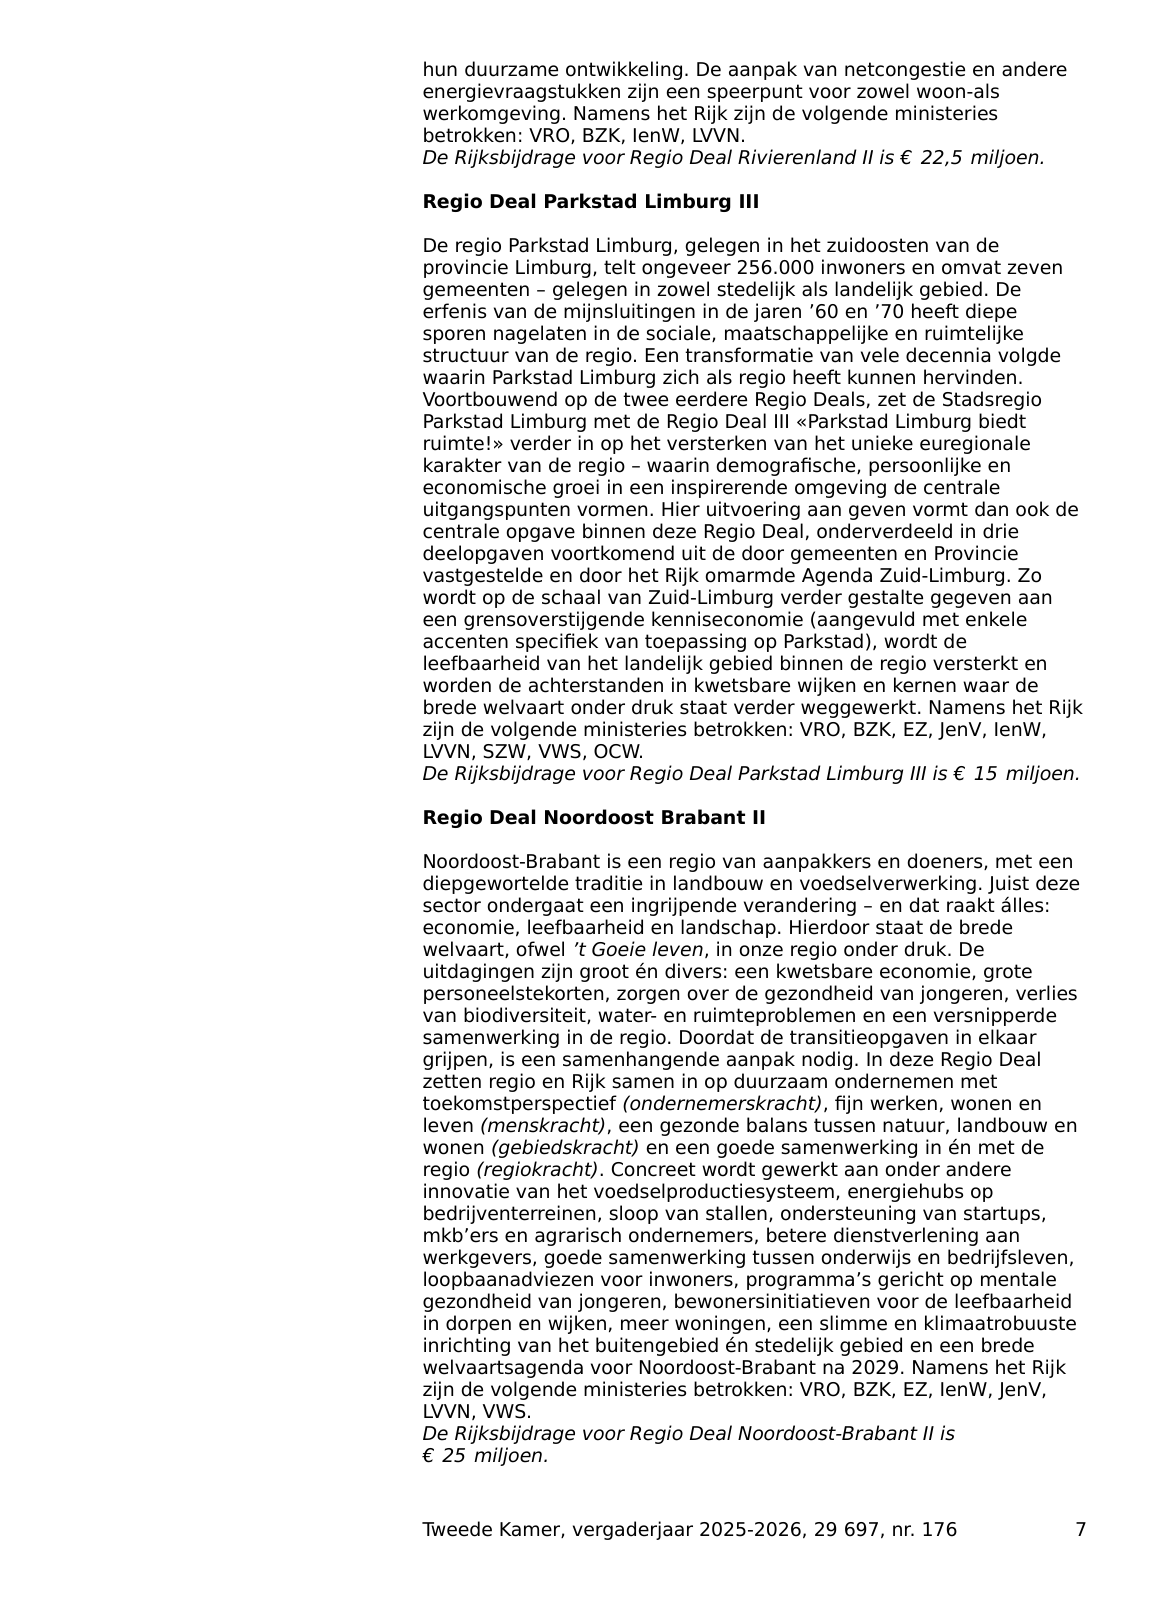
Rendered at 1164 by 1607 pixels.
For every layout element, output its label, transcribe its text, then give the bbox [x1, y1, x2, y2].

text hun duurzame ontwikkeling. De aanpak van netcongestie en andere energievraagstukken zijn een speerpunt voor zowel woon-als werkomgeving. Namens het Rijk zijn de volgende ministeries betrokken: VRO, BZK, IenW, LVVN. [422, 59, 1087, 147]
subtitle Regio Deal Noordoost Brabant II [422, 807, 1087, 829]
text De Rijksbijdrage voor Regio Deal Parkstad Limburg III is € 15 miljoen. [422, 763, 1087, 785]
subtitle Regio Deal Parkstad Limburg III [422, 191, 1087, 213]
text De regio Parkstad Limburg, gelegen in het zuidoosten van de provincie Limburg, telt ongeveer 256.000 inwoners en omvat zeven gemeenten – gelegen in zowel stedelijk als landelijk gebied. De erfenis van de mijnsluitingen in de jaren ’60 en ’70 heeft diepe sporen nagelaten in de sociale, maatschappelijke en ruimtelijke structuur van de regio. Een transformatie van vele decennia volgde waarin Parkstad Limburg zich als regio heeft kunnen hervinden. Voortbouwend op de twee eerdere Regio Deals, zet de Stadsregio Parkstad Limburg met de Regio Deal III «Parkstad Limburg biedt ruimte!» verder in op het versterken van het unieke euregionale karakter van de regio – waarin demografische, persoonlijke en economische groei in een inspirerende omgeving de centrale uitgangspunten vormen. Hier uitvoering aan geven vormt dan ook de centrale opgave binnen deze Regio Deal, onderverdeeld in drie deelopgaven voortkomend uit de door gemeenten en Provincie vastgestelde en door het Rijk omarmde Agenda Zuid-Limburg. Zo wordt op de schaal van Zuid-Limburg verder gestalte gegeven aan een grensoverstijgende kenniseconomie (aangevuld met enkele accenten specifiek van toepassing op Parkstad), wordt de leefbaarheid van het landelijk gebied binnen de regio versterkt en worden de achterstanden in kwetsbare wijken en kernen waar de brede welvaart onder druk staat verder weggewerkt. Namens het Rijk zijn de volgende ministeries betrokken: VRO, BZK, EZ, JenV, IenW, LVVN, SZW, VWS, OCW. [422, 235, 1087, 763]
text De Rijksbijdrage voor Regio Deal Rivierenland II is € 22,5 miljoen. [422, 147, 1087, 169]
text De Rijksbijdrage voor Regio Deal Noordoost-Brabant II is € 25 miljoen. [422, 1423, 1087, 1467]
text Noordoost-Brabant is een regio van aanpakkers en doeners, met een diepgewortelde traditie in landbouw en voedselverwerking. Juist deze sector ondergaat een ingrijpende verandering – en dat raakt álles: economie, leefbaarheid en landschap. Hierdoor staat de brede welvaart, ofwel ’t Goeie leven, in onze regio onder druk. De uitdagingen zijn groot én divers: een kwetsbare economie, grote personeelstekorten, zorgen over de gezondheid van jongeren, verlies van biodiversiteit, water- en ruimteproblemen en een versnipperde samenwerking in de regio. Doordat de transitieopgaven in elkaar grijpen, is een samenhangende aanpak nodig. In deze Regio Deal zetten regio en Rijk samen in op duurzaam ondernemen met toekomstperspectief (ondernemerskracht), fijn werken, wonen en leven (menskracht), een gezonde balans tussen natuur, landbouw en wonen (gebiedskracht) en een goede samenwerking in én met de regio (regiokracht). Concreet wordt gewerkt aan onder andere innovatie van het voedselproductiesysteem, energiehubs op bedrijventerreinen, sloop van stallen, ondersteuning van startups, mkb’ers en agrarisch ondernemers, betere dienstverlening aan werkgevers, goede samenwerking tussen onderwijs en bedrijfsleven, loopbaanadviezen voor inwoners, programma’s gericht op mentale gezondheid van jongeren, bewonersinitiatieven voor de leefbaarheid in dorpen en wijken, meer woningen, een slimme en klimaatrobuuste inrichting van het buitengebied én stedelijk gebied en een brede welvaartsagenda voor Noordoost-Brabant na 2029. Namens het Rijk zijn de volgende ministeries betrokken: VRO, BZK, EZ, IenW, JenV, LVVN, VWS. [422, 851, 1087, 1423]
